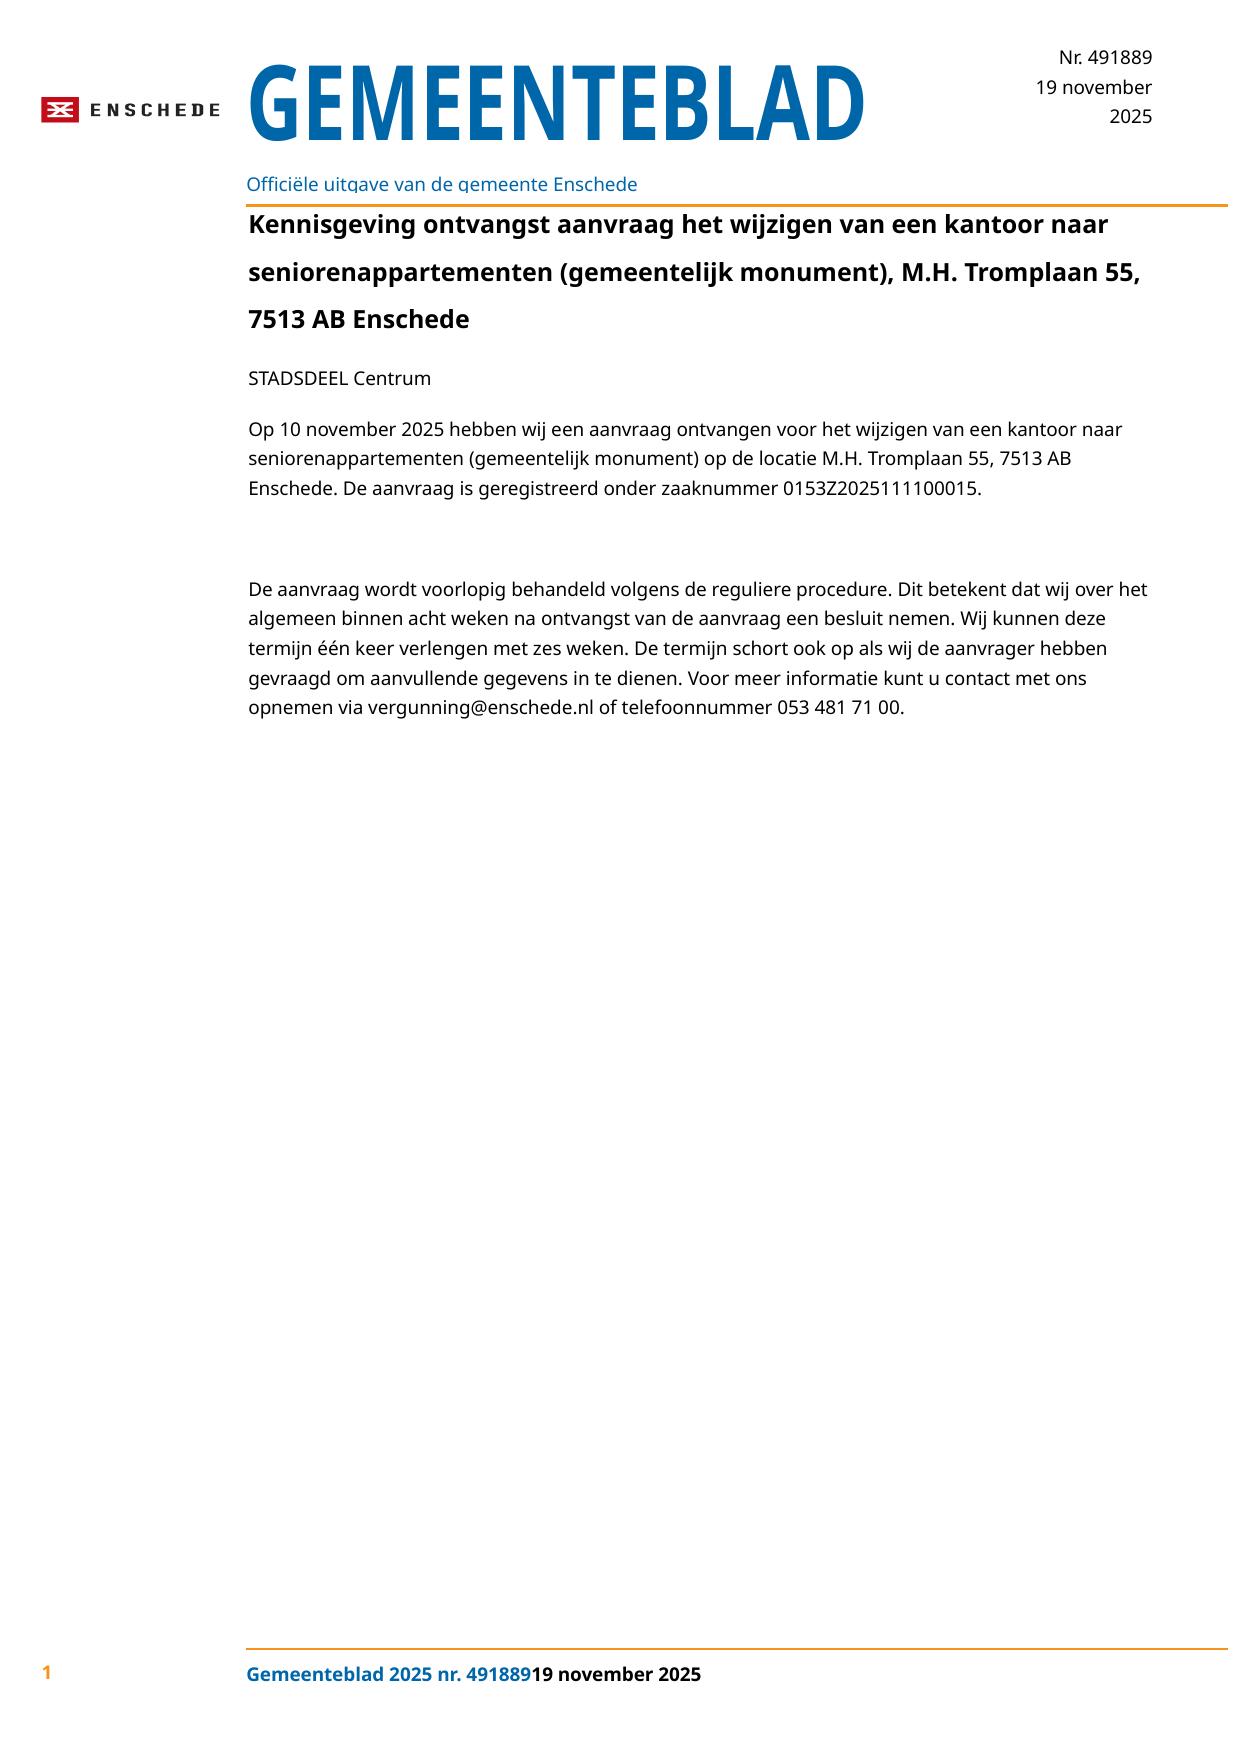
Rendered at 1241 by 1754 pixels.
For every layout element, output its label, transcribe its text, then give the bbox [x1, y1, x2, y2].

text De aanvraag wordt voorlopig behandeld volgens de reguliere procedure. Dit betekent dat wij over het algemeen binnen acht weken na ontvangst van de aanvraag een besluit nemen. Wij kunnen deze termijn één keer verlengen met zes weken. De termijn schort ook op als wij de aanvrager hebben gevraagd om aanvullende gegevens in te dienen. Voor meer informatie kunt u contact met ons opnemen via vergunning@enschede.nl of telefoonnummer 053 481 71 00. [248, 576, 1152, 720]
text Kennisgeving ontvangst aanvraag het wijzigen van een kantoor naar seniorenappartementen (gemeentelijk monument), M.H. Tromplaan 55, 7513 AB Enschede [248, 207, 1152, 336]
text STADSDEEL Centrum [248, 366, 1152, 391]
picture [41, 47, 231, 172]
text Op 10 november 2025 hebben wij een aanvraag ontvangen voor het wijzigen van een kantoor naar seniorenappartementen (gemeentelijk monument) op de locatie M.H. Tromplaan 55, 7513 AB Enschede. De aanvraag is geregistreerd onder zaaknummer 0153Z2025111100015. [248, 416, 1152, 501]
